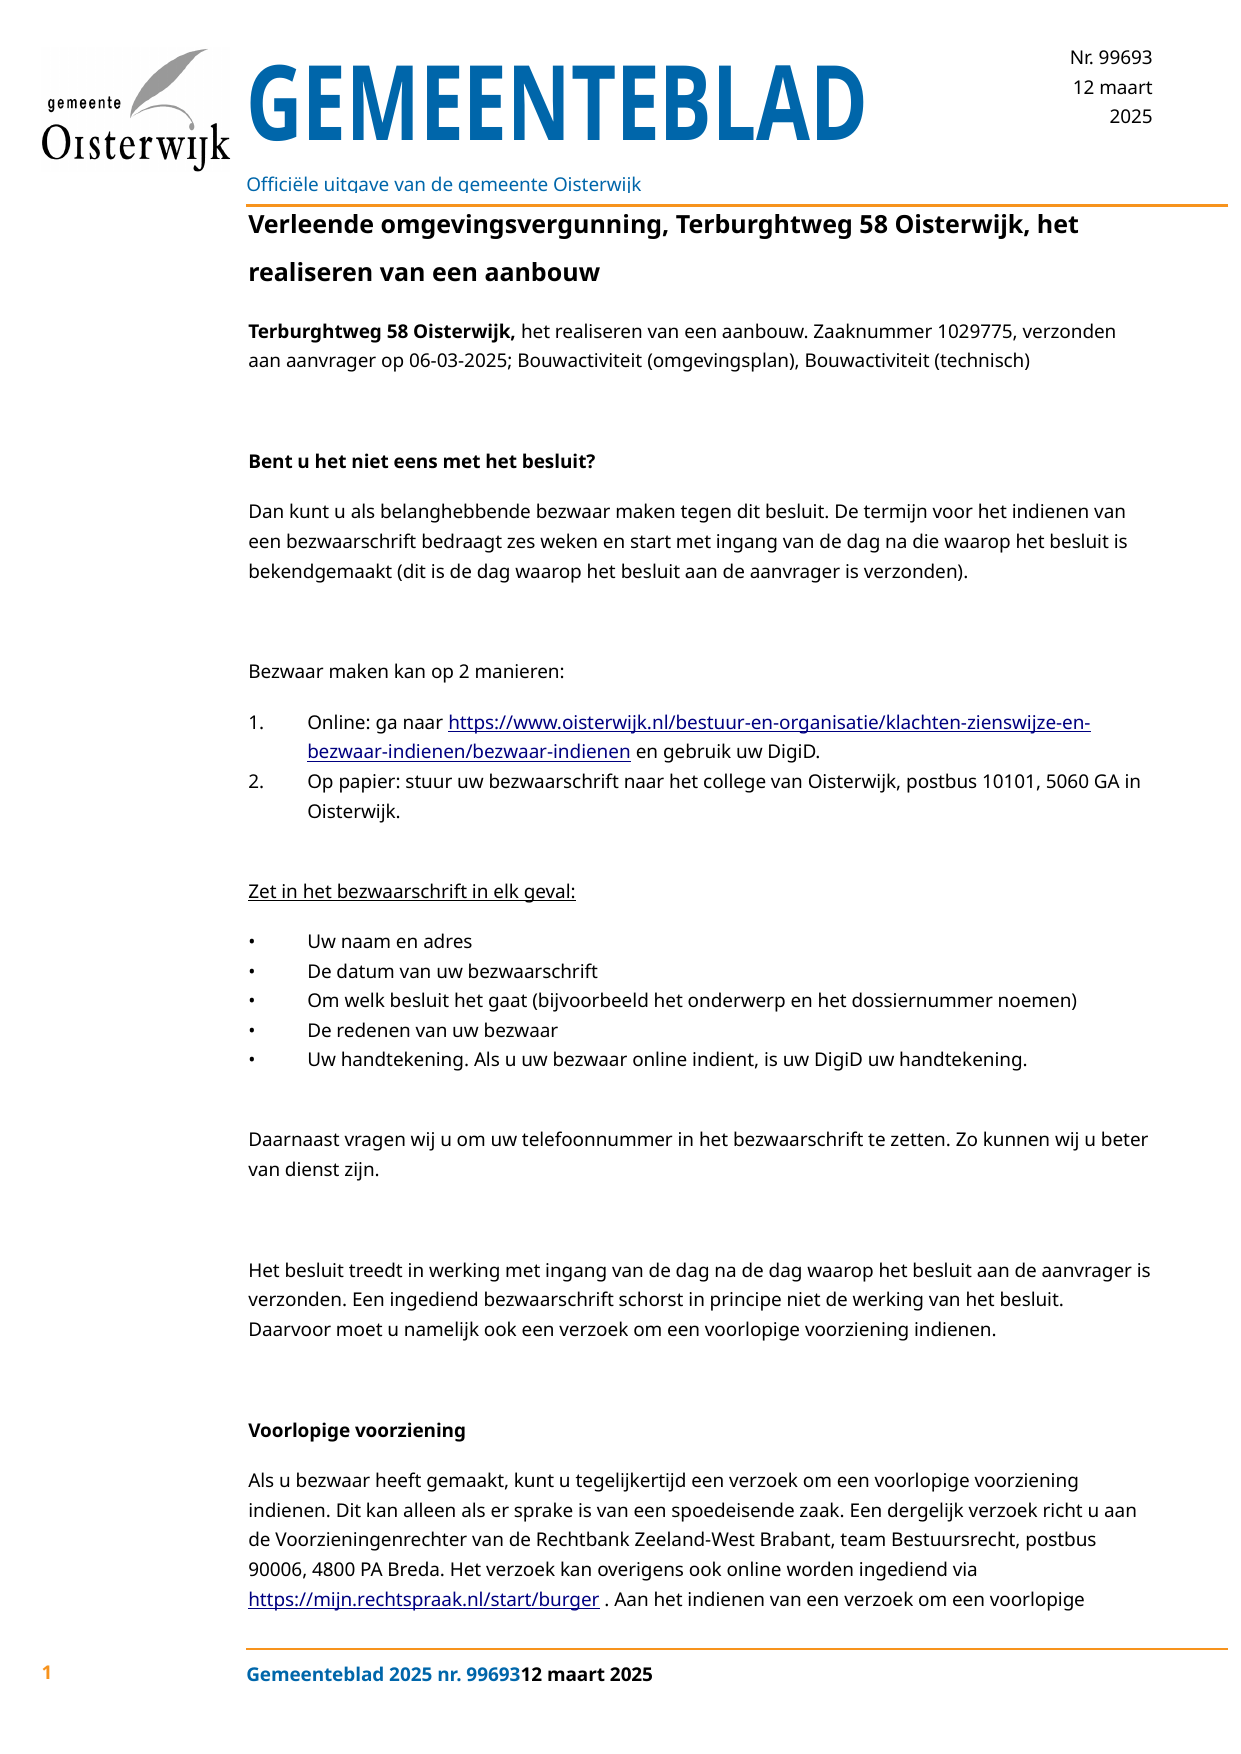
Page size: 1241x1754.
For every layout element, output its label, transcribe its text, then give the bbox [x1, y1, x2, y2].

list De datum van uw bezwaarschrift [248, 958, 1152, 984]
text Terburghtweg 58 Oisterwijk, het realiseren van een aanbouw. Zaaknummer 1029775, verzonden aan aanvrager op 06-03-2025; Bouwactiviteit (omgevingsplan), Bouwactiviteit (technisch) [248, 318, 1152, 373]
text Voorlopige voorziening [248, 1417, 1152, 1443]
picture [41, 47, 231, 172]
list Om welk besluit het gaat (bijvoorbeeld het onderwerp en het dossiernummer noemen) [248, 987, 1152, 1013]
list Uw handtekening. Als u uw bezwaar online indient, is uw DigiD uw handtekening. [248, 1047, 1152, 1072]
text Zet in het bezwaarschrift in elk geval: [248, 878, 1152, 904]
text Bent u het niet eens met het besluit? [248, 448, 1152, 474]
list De redenen van uw bezwaar [248, 1017, 1152, 1043]
text Het besluit treedt in werking met ingang van de dag na de dag waarop het besluit aan de aanvrager is verzonden. Een ingediend bezwaarschrift schorst in principe niet de werking van het besluit. Daarvoor moet u namelijk ook een verzoek om een voorlopige voorziening indienen. [248, 1257, 1152, 1342]
text Bezwaar maken kan op 2 manieren: [248, 659, 1152, 684]
text Als u bezwaar heeft gemaakt, kunt u tegelijkertijd een verzoek om een voorlopige voorziening indienen. Dit kan alleen als er sprake is van een spoedeisende zaak. Een dergelijk verzoek richt u aan de Voorzieningenrechter van de Rechtbank Zeeland-West Brabant, team Bestuursrecht, postbus 90006, 4800 PA Breda. Het verzoek kan overigens ook online worden ingediend via https://mijn.rechtspraak.nl/start/burger . Aan het indienen van een verzoek om een voorlopige [248, 1467, 1152, 1612]
text Verleende omgevingsvergunning, Terburghtweg 58 Oisterwijk, het realiseren van een aanbouw [248, 207, 1152, 288]
list Uw naam en adres [248, 928, 1152, 954]
text Daarnaast vragen wij u om uw telefoonnummer in het bezwaarschrift te zetten. Zo kunnen wij u beter van dienst zijn. [248, 1127, 1152, 1182]
list Op papier: stuur uw bezwaarschrift naar het college van Oisterwijk, postbus 10101, 5060 GA in Oisterwijk. [248, 768, 1152, 824]
list Online: ga naar https://www.oisterwijk.nl/bestuur-en-organisatie/klachten-zienswijze-en-bezwaar-indienen/bezwaar-indienen en gebruik uw DigiD. [248, 709, 1152, 764]
text Dan kunt u als belanghebbende bezwaar maken tegen dit besluit. De termijn voor het indienen van een bezwaarschrift bedraagt zes weken en start met ingang van de dag na die waarop het besluit is bekendgemaakt (dit is de dag waarop het besluit aan de aanvrager is verzonden). [248, 499, 1152, 584]
